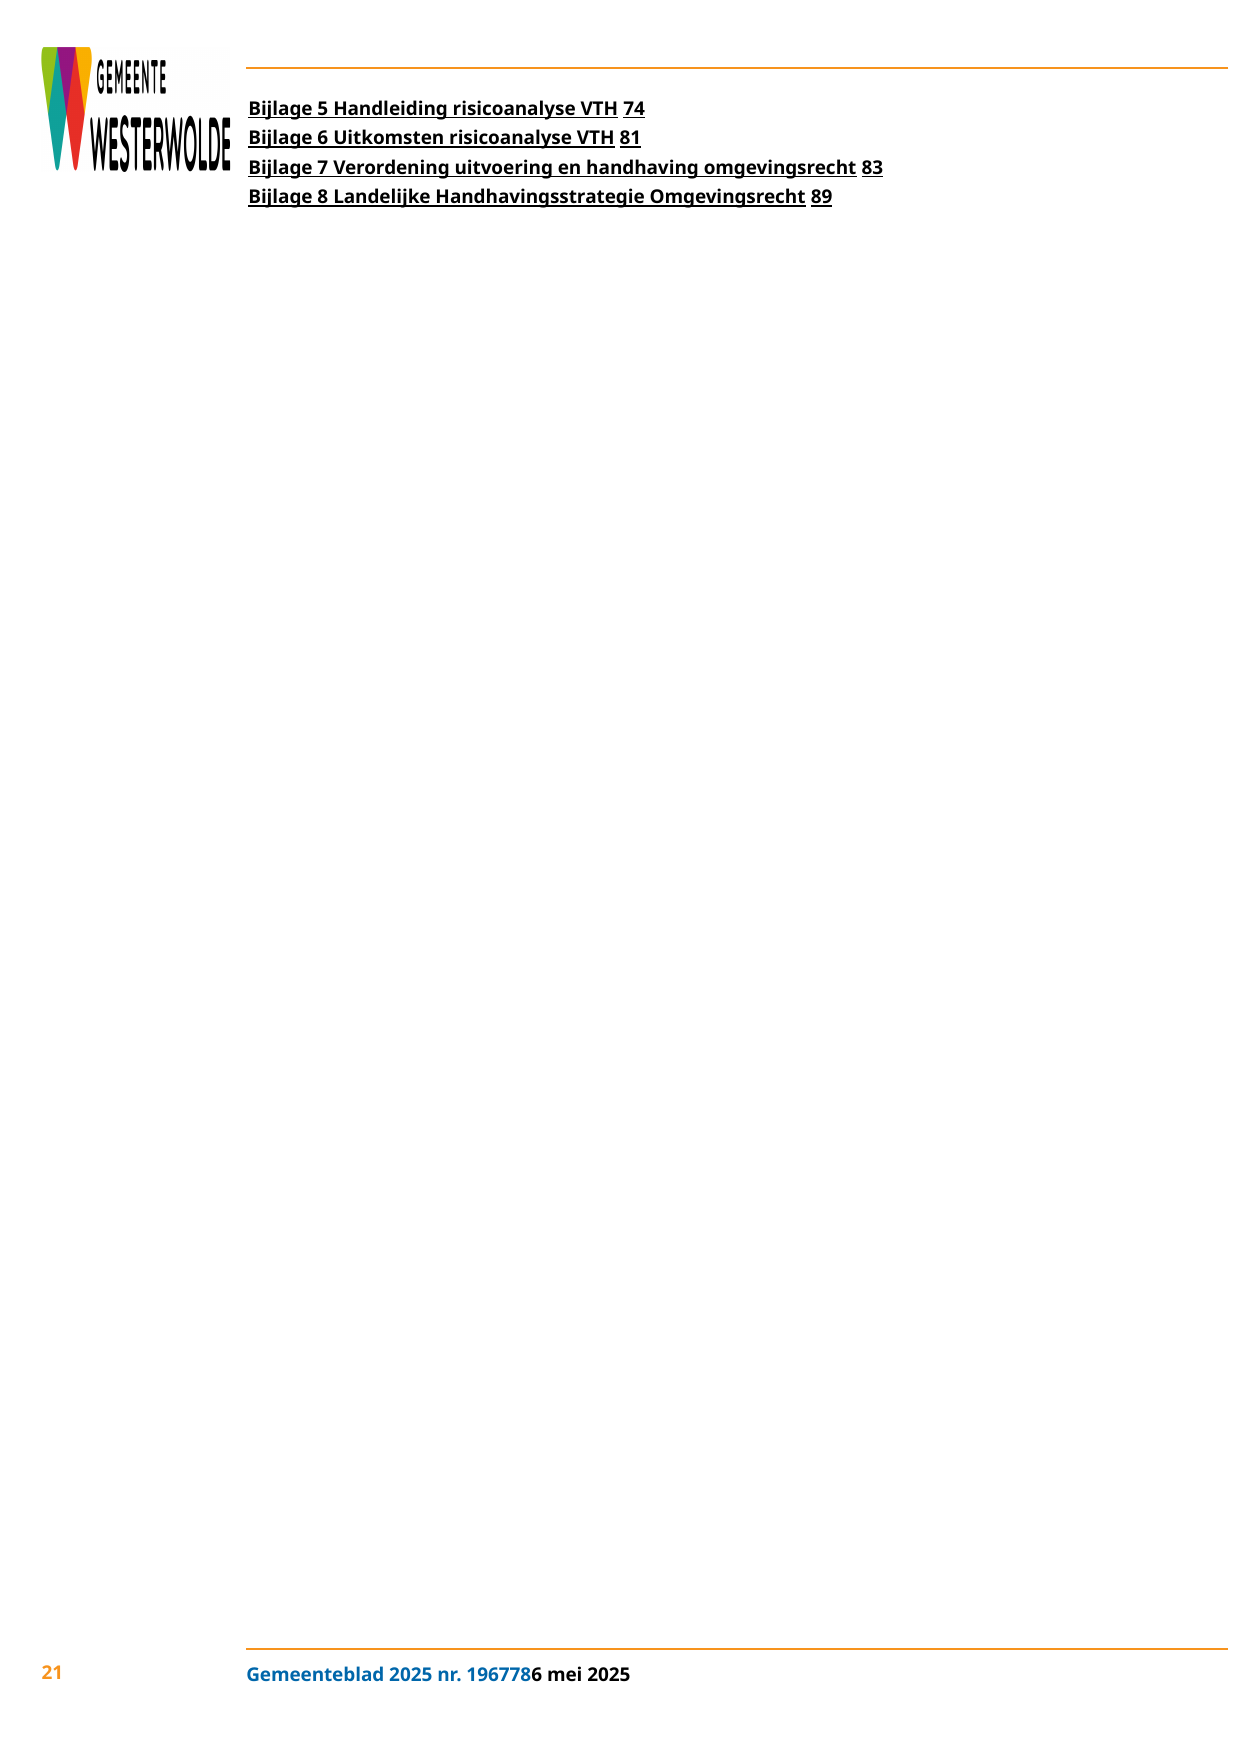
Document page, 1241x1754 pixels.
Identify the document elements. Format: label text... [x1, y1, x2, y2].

text Bijlage 6 Uitkomsten risicoanalyse VTH 81 [248, 124, 1152, 150]
text Bijlage 5 Handleiding risicoanalyse VTH 74 [248, 95, 1152, 121]
picture [41, 47, 231, 172]
text Bijlage 8 Landelijke Handhavingsstrategie Omgevingsrecht 89 [248, 183, 1152, 209]
text Bijlage 7 Verordening uitvoering en handhaving omgevingsrecht 83 [248, 154, 1152, 180]
